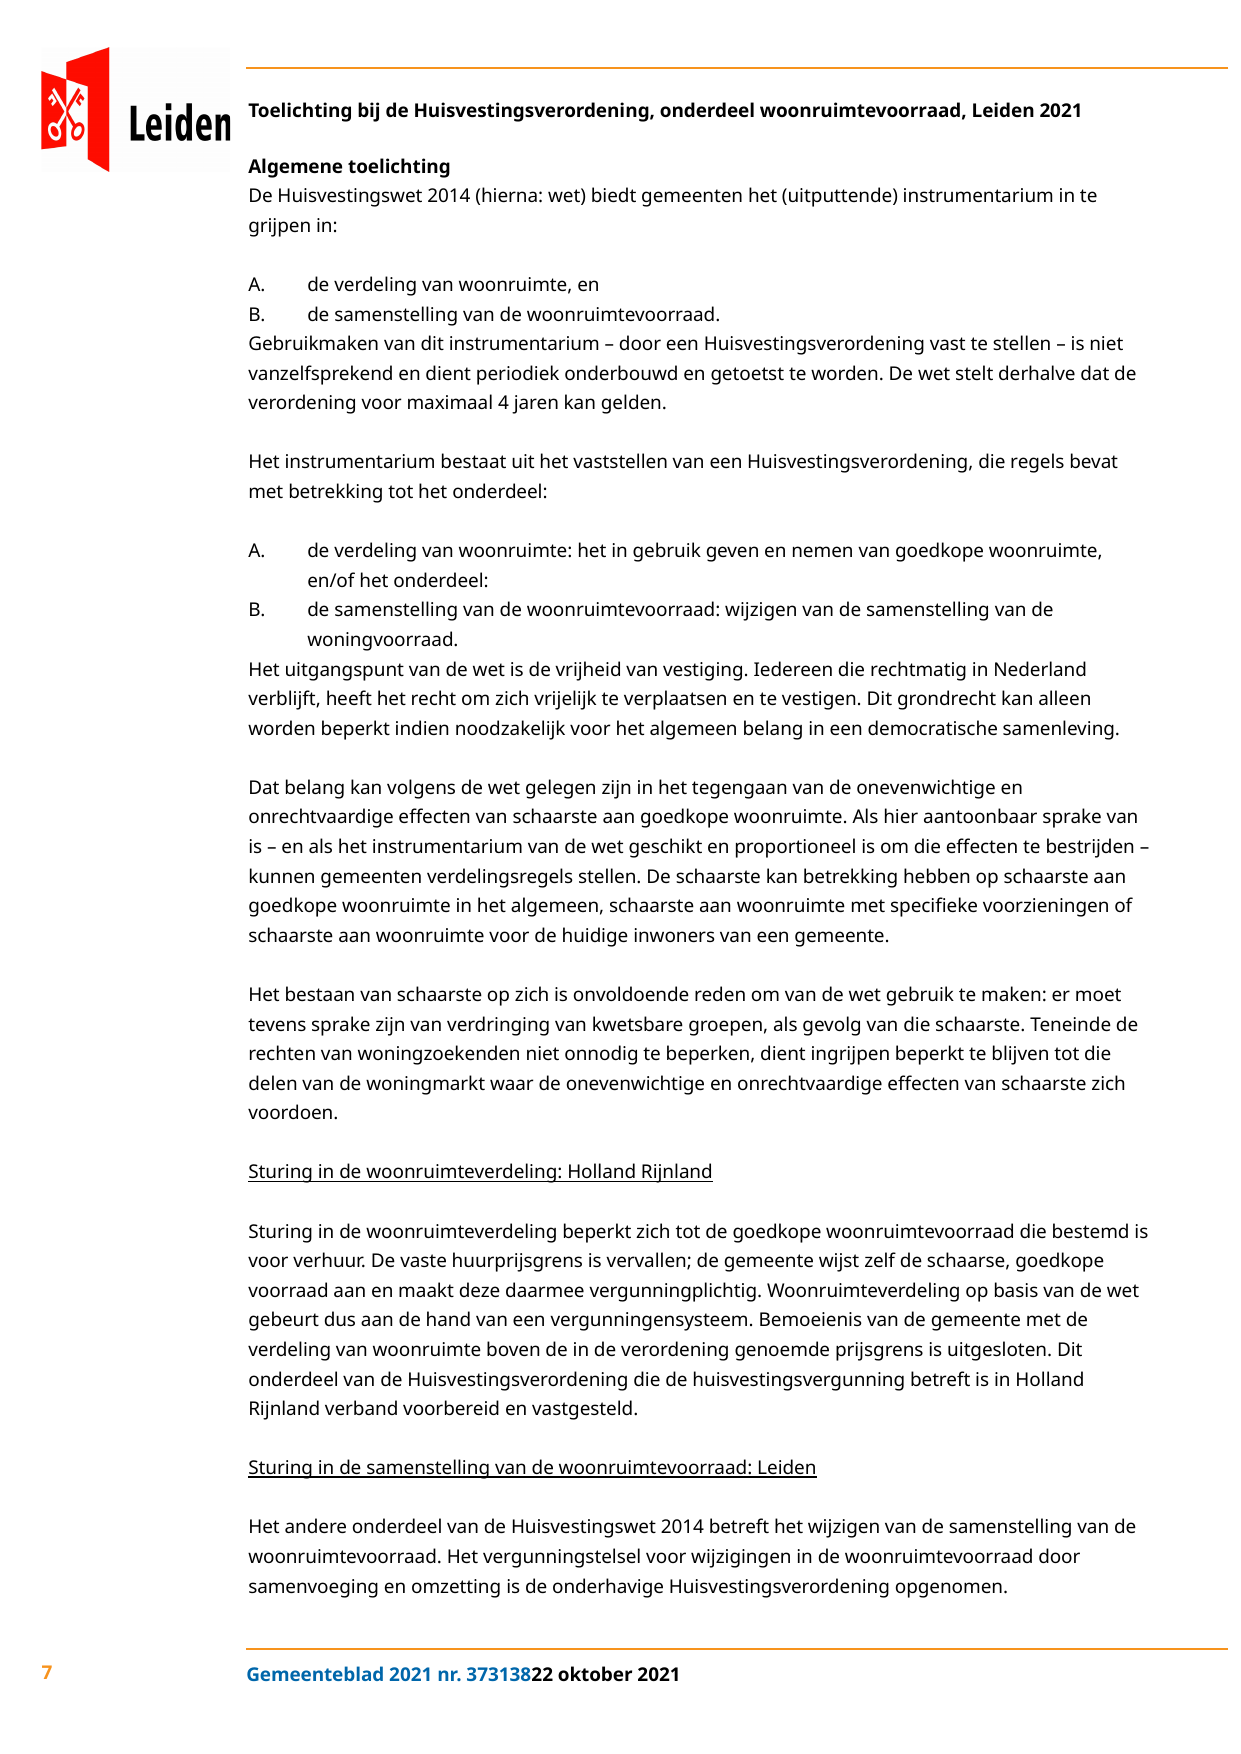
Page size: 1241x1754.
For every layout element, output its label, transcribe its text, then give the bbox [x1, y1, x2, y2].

list de samenstelling van de woonruimtevoorraad. [248, 301, 1152, 327]
text De Huisvestingswet 2014 (hierna: wet) biedt gemeenten het (uitputtende) instrumentarium in te grijpen in: [248, 182, 1152, 238]
text Het uitgangspunt van de wet is de vrijheid van vestiging. Iedereen die rechtmatig in Nederland verblijft, heeft het recht om zich vrijelijk te verplaatsen en te vestigen. Dit grondrecht kan alleen worden beperkt indien noodzakelijk voor het algemeen belang in een democratische samenleving. [248, 656, 1152, 741]
list de samenstelling van de woonruimtevoorraad: wijzigen van de samenstelling van de woningvoorraad. [248, 597, 1152, 652]
list de verdeling van woonruimte, en [248, 271, 1152, 297]
text Sturing in de samenstelling van de woonruimtevoorraad: Leiden [248, 1454, 1152, 1480]
text Algemene toelichting [248, 153, 1152, 179]
text Dat belang kan volgens de wet gelegen zijn in het tegengaan van de onevenwichtige en onrechtvaardige effecten van schaarste aan goedkope woonruimte. Als hier aantoonbaar sprake van is – en als het instrumentarium van de wet geschikt en proportioneel is om die effecten te bestrijden – kunnen gemeenten verdelingsregels stellen. De schaarste kan betrekking hebben op schaarste aan goedkope woonruimte in het algemeen, schaarste aan woonruimte met specifieke voorzieningen of schaarste aan woonruimte voor de huidige inwoners van een gemeente. [248, 774, 1152, 948]
list de verdeling van woonruimte: het in gebruik geven en nemen van goedkope woonruimte, en/of het onderdeel: [248, 537, 1152, 593]
text Toelichting bij de Huisvestingsverordening, onderdeel woonruimtevoorraad, Leiden 2021 [248, 95, 1152, 123]
text Sturing in de woonruimteverdeling: Holland Rijnland [248, 1159, 1152, 1184]
text Sturing in de woonruimteverdeling beperkt zich tot de goedkope woonruimtevoorraad die bestemd is voor verhuur. De vaste huurprijsgrens is vervallen; de gemeente wijst zelf de schaarse, goedkope voorraad aan en maakt deze daarmee vergunningplichtig. Woonruimteverdeling op basis van de wet gebeurt dus aan de hand van een vergunningensysteem. Bemoeienis van de gemeente met de verdeling van woonruimte boven de in de verordening genoemde prijsgrens is uitgesloten. Dit onderdeel van de Huisvestingsverordening die de huisvestingsvergunning betreft is in Holland Rijnland verband voorbereid en vastgesteld. [248, 1218, 1152, 1421]
text Het bestaan van schaarste op zich is onvoldoende reden om van de wet gebruik te maken: er moet tevens sprake zijn van verdringing van kwetsbare groepen, als gevolg van die schaarste. Teneinde de rechten van woningzoekenden niet onnodig te beperken, dient ingrijpen beperkt te blijven tot die delen van de woningmarkt waar de onevenwichtige en onrechtvaardige effecten van schaarste zich voordoen. [248, 981, 1152, 1125]
picture [41, 47, 231, 172]
text Gebruikmaken van dit instrumentarium – door een Huisvestingsverordening vast te stellen – is niet vanzelfsprekend en dient periodiek onderbouwd en getoetst te worden. De wet stelt derhalve dat de verordening voor maximaal 4 jaren kan gelden. [248, 330, 1152, 415]
text Het instrumentarium bestaat uit het vaststellen van een Huisvestingsverordening, die regels bevat met betrekking tot het onderdeel: [248, 449, 1152, 504]
text Het andere onderdeel van de Huisvestingswet 2014 betreft het wijzigen van de samenstelling van de woonruimtevoorraad. Het vergunningstelsel voor wijzigingen in de woonruimtevoorraad door samenvoeging en omzetting is de onderhavige Huisvestingsverordening opgenomen. [248, 1514, 1152, 1599]
